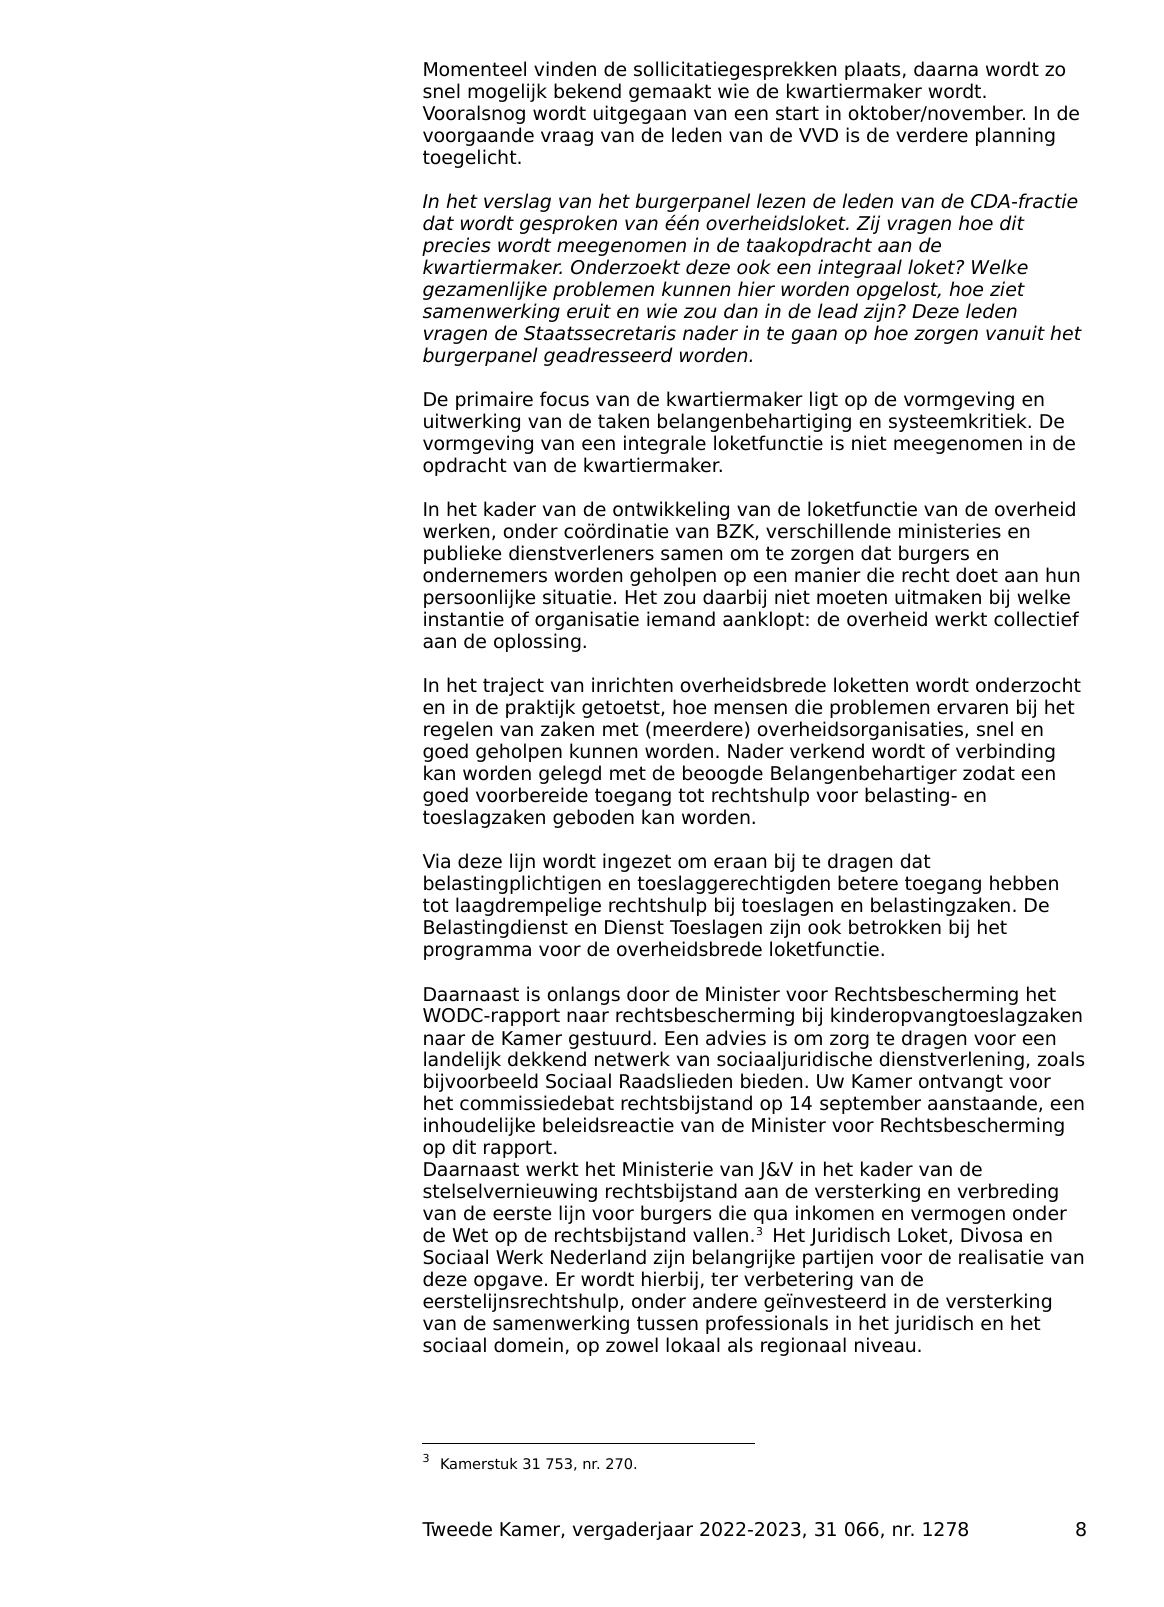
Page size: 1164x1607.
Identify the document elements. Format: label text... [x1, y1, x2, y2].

text Kamerstuk 31 753, nr. 270. [422, 1452, 1087, 1474]
text De primaire focus van de kwartiermaker ligt op de vormgeving en uitwerking van de taken belangenbehartiging en systeemkritiek. De vormgeving van een integrale loketfunctie is niet meegenomen in de opdracht van de kwartiermaker. [422, 389, 1087, 477]
text Momenteel vinden de sollicitatiegesprekken plaats, daarna wordt zo snel mogelijk bekend gemaakt wie de kwartiermaker wordt. Vooralsnog wordt uitgegaan van een start in oktober/november. In de voorgaande vraag van de leden van de VVD is de verdere planning toegelicht. [422, 59, 1087, 169]
text In het verslag van het burgerpanel lezen de leden van de CDA-fractie dat wordt gesproken van één overheidsloket. Zij vragen hoe dit precies wordt meegenomen in de taakopdracht aan de kwartiermaker. Onderzoekt deze ook een integraal loket? Welke gezamenlijke problemen kunnen hier worden opgelost, hoe ziet samenwerking eruit en wie zou dan in de lead zijn? Deze leden vragen de Staatssecretaris nader in te gaan op hoe zorgen vanuit het burgerpanel geadresseerd worden. [422, 191, 1087, 367]
text In het traject van inrichten overheidsbrede loketten wordt onderzocht en in de praktijk getoetst, hoe mensen die problemen ervaren bij het regelen van zaken met (meerdere) overheidsorganisaties, snel en goed geholpen kunnen worden. Nader verkend wordt of verbinding kan worden gelegd met de beoogde Belangenbehartiger zodat een goed voorbereide toegang tot rechtshulp voor belasting- en toeslagzaken geboden kan worden. [422, 675, 1087, 829]
text Daarnaast is onlangs door de Minister voor Rechtsbescherming het WODC-rapport naar rechtsbescherming bij kinderopvangtoeslagzaken naar de Kamer gestuurd. Een advies is om zorg te dragen voor een landelijk dekkend netwerk van sociaaljuridische dienstverlening, zoals bijvoorbeeld Sociaal Raadslieden bieden. Uw Kamer ontvangt voor het commissiedebat rechtsbijstand op 14 september aanstaande, een inhoudelijke beleidsreactie van de Minister voor Rechtsbescherming op dit rapport. [422, 983, 1087, 1159]
text Via deze lijn wordt ingezet om eraan bij te dragen dat belastingplichtigen en toeslaggerechtigden betere toegang hebben tot laagdrempelige rechtshulp bij toeslagen en belastingzaken. De Belastingdienst en Dienst Toeslagen zijn ook betrokken bij het programma voor de overheidsbrede loketfunctie. [422, 851, 1087, 961]
text Daarnaast werkt het Ministerie van J&V in het kader van de stelselvernieuwing rechtsbijstand aan de versterking en verbreding van de eerste lijn voor burgers die qua inkomen en vermogen onder de Wet op de rechtsbijstand vallen. Het Juridisch Loket, Divosa en Sociaal Werk Nederland zijn belangrijke partijen voor de realisatie van deze opgave. Er wordt hierbij, ter verbetering van de eerstelijnsrechtshulp, onder andere geïnvesteerd in de versterking van de samenwerking tussen professionals in het juridisch en het sociaal domein, op zowel lokaal als regionaal niveau. [422, 1159, 1087, 1357]
text In het kader van de ontwikkeling van de loketfunctie van de overheid werken, onder coördinatie van BZK, verschillende ministeries en publieke dienstverleners samen om te zorgen dat burgers en ondernemers worden geholpen op een manier die recht doet aan hun persoonlijke situatie. Het zou daarbij niet moeten uitmaken bij welke instantie of organisatie iemand aanklopt: de overheid werkt collectief aan de oplossing. [422, 499, 1087, 653]
